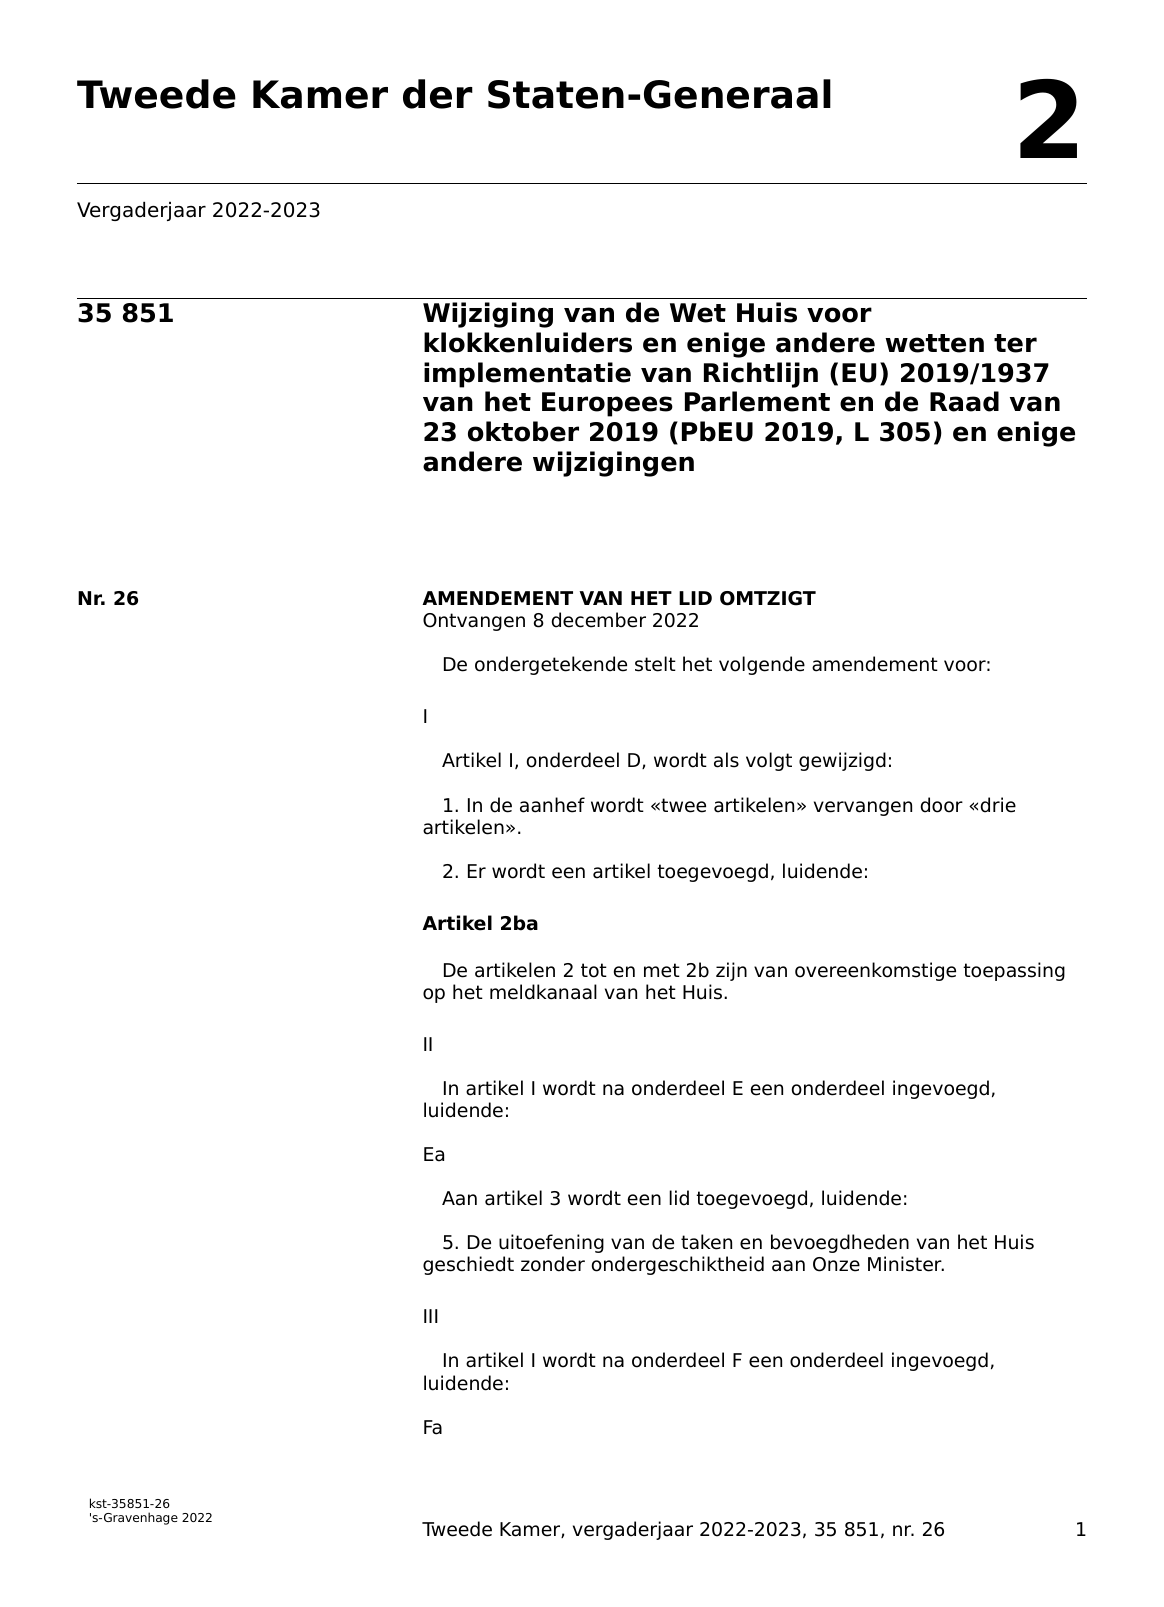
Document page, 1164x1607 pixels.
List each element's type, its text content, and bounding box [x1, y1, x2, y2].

text 2. Er wordt een artikel toegevoegd, luidende: [422, 861, 1087, 883]
text Ontvangen 8 december 2022 [422, 610, 1087, 632]
table_header Tweede Kamer der Staten-Generaal [77, 59, 886, 183]
text Fa [422, 1417, 1087, 1438]
subtitle III [422, 1306, 1087, 1328]
table_cell Vergaderjaar 2022-2023 [77, 184, 1087, 298]
text 's-Gravenhage 2022 [88, 1511, 323, 1525]
text 1. In de aanhef wordt «twee artikelen» vervangen door «drie artikelen». [422, 794, 1087, 838]
subtitle Artikel 2ba [422, 913, 1087, 935]
text 5. De uitoefening van de taken en bevoegdheden van het Huis geschiedt zonder ondergeschiktheid aan Onze Minister. [422, 1232, 1087, 1276]
text In artikel I wordt na onderdeel F een onderdeel ingevoegd, luidende: [422, 1350, 1087, 1394]
text Ea [422, 1144, 1087, 1166]
text De ondergetekende stelt het volgende amendement voor: [422, 654, 1087, 676]
subtitle 35 851 Wijziging van de Wet Huis voor klokkenluiders en enige andere wetten ter implementatie van Richtlijn (EU) 2019/1937 van het Europees Parlement en de Raad van 23 oktober 2019 (PbEU 2019, L 305) en enige andere wijzigingen [77, 299, 1087, 477]
text Artikel I, onderdeel D, wordt als volgt gewijzigd: [422, 750, 1087, 772]
text kst-35851-26 [88, 1497, 323, 1511]
text De artikelen 2 tot en met 2b zijn van overeenkomstige toepassing op het meldkanaal van het Huis. [422, 960, 1087, 1004]
subtitle II [422, 1034, 1087, 1056]
subtitle I [422, 706, 1087, 728]
subtitle Nr. 26 AMENDEMENT VAN HET LID OMTZIGT [77, 588, 1087, 610]
table_header 2 [886, 59, 1087, 183]
text Aan artikel 3 wordt een lid toegevoegd, luidende: [422, 1188, 1087, 1210]
text In artikel I wordt na onderdeel E een onderdeel ingevoegd, luidende: [422, 1078, 1087, 1122]
